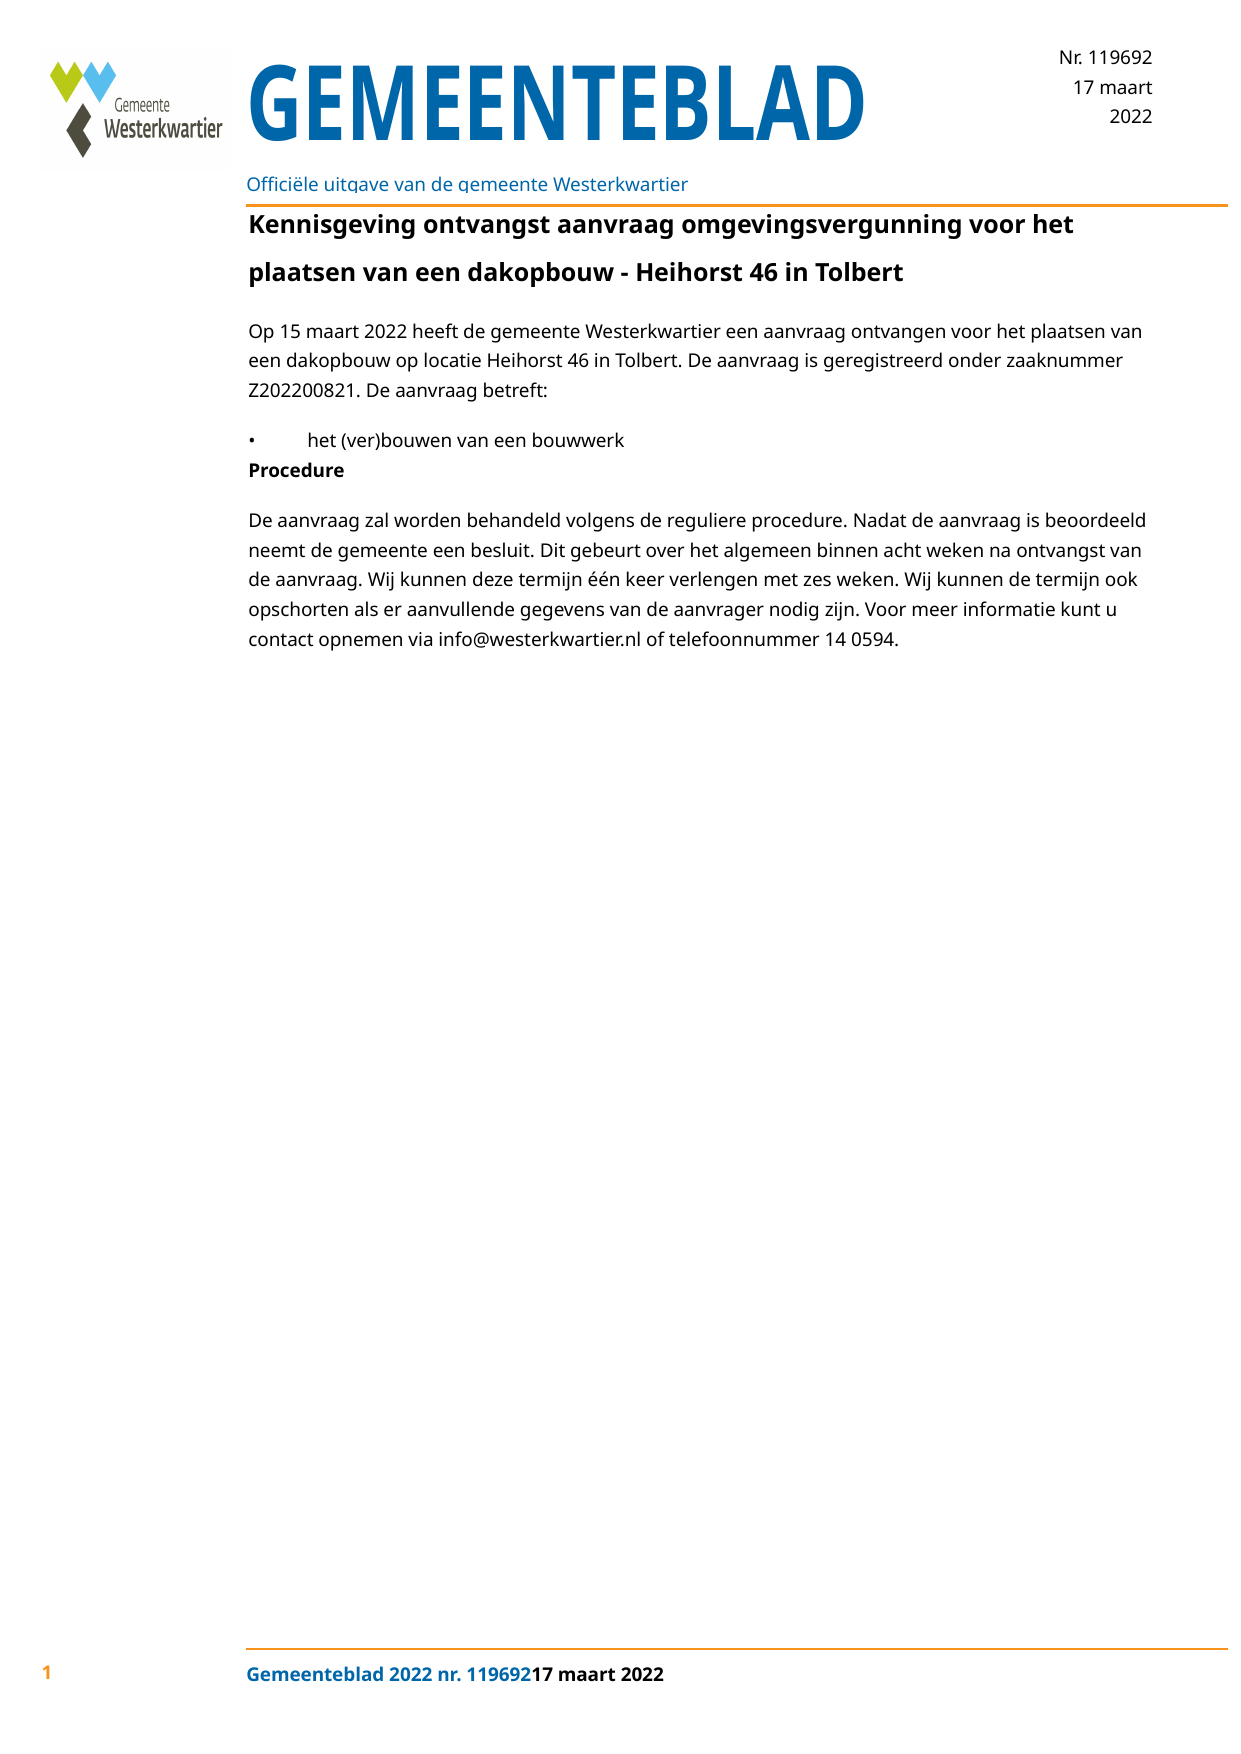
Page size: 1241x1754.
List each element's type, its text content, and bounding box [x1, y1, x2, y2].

text Procedure [248, 457, 1152, 483]
picture [41, 47, 231, 172]
list het (ver)bouwen van een bouwwerk [248, 427, 1152, 453]
text Kennisgeving ontvangst aanvraag omgevingsvergunning voor het plaatsen van een dakopbouw - Heihorst 46 in Tolbert [248, 207, 1152, 288]
text De aanvraag zal worden behandeld volgens de reguliere procedure. Nadat de aanvraag is beoordeeld neemt de gemeente een besluit. Dit gebeurt over het algemeen binnen acht weken na ontvangst van de aanvraag. Wij kunnen deze termijn één keer verlengen met zes weken. Wij kunnen de termijn ook opschorten als er aanvullende gegevens van de aanvrager nodig zijn. Voor meer informatie kunt u contact opnemen via info@westerkwartier.nl of telefoonnummer 14 0594. [248, 507, 1152, 652]
text Op 15 maart 2022 heeft de gemeente Westerkwartier een aanvraag ontvangen voor het plaatsen van een dakopbouw op locatie Heihorst 46 in Tolbert. De aanvraag is geregistreerd onder zaaknummer Z202200821. De aanvraag betreft: [248, 318, 1152, 403]
